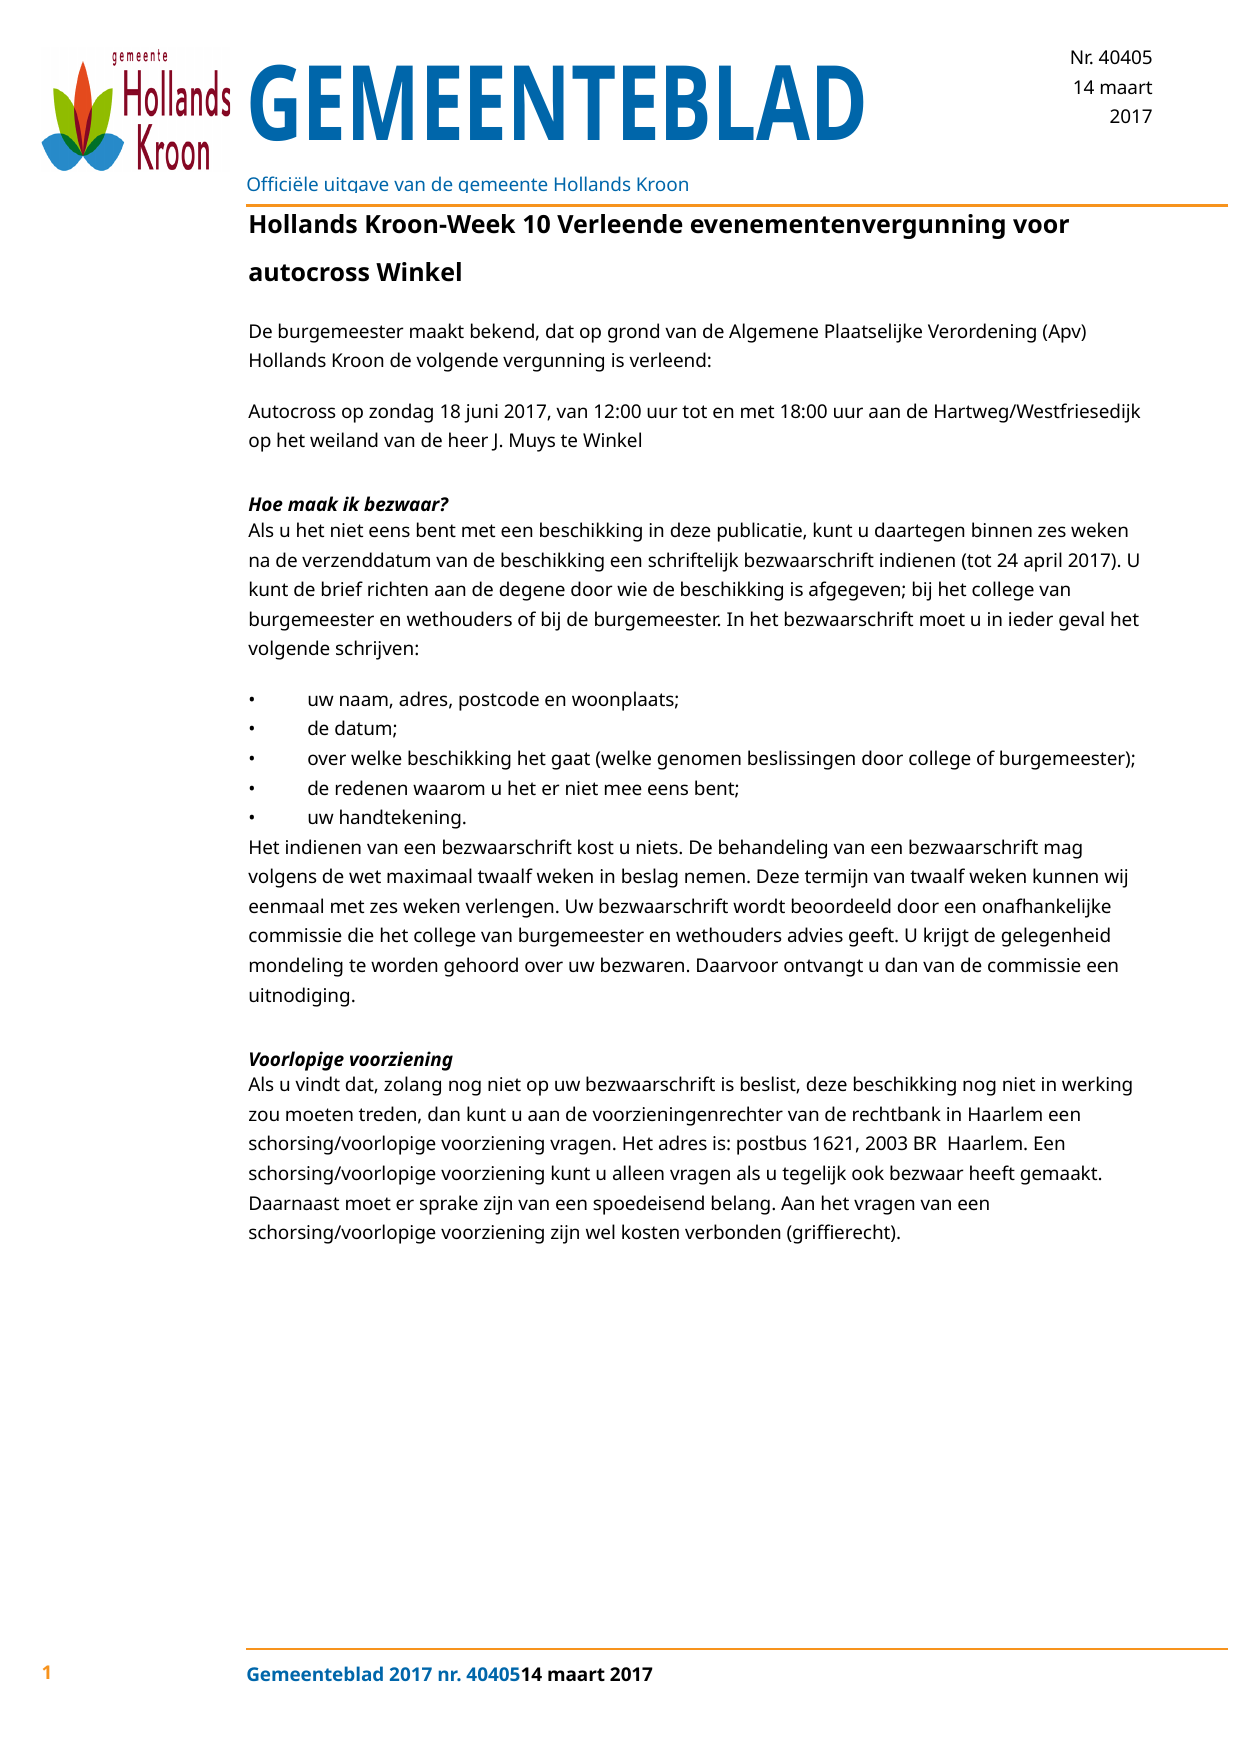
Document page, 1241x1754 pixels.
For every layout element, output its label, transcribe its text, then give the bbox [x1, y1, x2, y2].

text Hoe maak ik bezwaar? [248, 491, 1152, 517]
text Als u vindt dat, zolang nog niet op uw bezwaarschrift is beslist, deze beschikking nog niet in werking zou moeten treden, dan kunt u aan de voorzieningenrechter van de rechtbank in Haarlem een schorsing/voorlopige voorziening vragen. Het adres is: postbus 1621, 2003 BR Haarlem. Een schorsing/voorlopige voorziening kunt u alleen vragen als u tegelijk ook bezwaar heeft gemaakt. Daarnaast moet er sprake zijn van een spoedeisend belang. Aan het vragen van een schorsing/voorlopige voorziening zijn wel kosten verbonden (griffierecht). [248, 1071, 1152, 1245]
picture [41, 47, 231, 172]
text Als u het niet eens bent met een beschikking in deze publicatie, kunt u daartegen binnen zes weken na de verzenddatum van de beschikking een schriftelijk bezwaarschrift indienen (tot 24 april 2017). U kunt de brief richten aan de degene door wie de beschikking is afgegeven; bij het college van burgemeester en wethouders of bij de burgemeester. In het bezwaarschrift moet u in ieder geval het volgende schrijven: [248, 517, 1152, 661]
list de redenen waarom u het er niet mee eens bent; [248, 775, 1152, 800]
list de datum; [248, 716, 1152, 741]
text Autocross op zondag 18 juni 2017, van 12:00 uur tot en met 18:00 uur aan de Hartweg/Westfriesedijk op het weiland van de heer J. Muys te Winkel [248, 398, 1152, 453]
list uw handtekening. [248, 804, 1152, 830]
text Het indienen van een bezwaarschrift kost u niets. De behandeling van een bezwaarschrift mag volgens de wet maximaal twaalf weken in beslag nemen. Deze termijn van twaalf weken kunnen wij eenmaal met zes weken verlengen. Uw bezwaarschrift wordt beoordeeld door een onafhankelijke commissie die het college van burgemeester en wethouders advies geeft. U krijgt de gelegenheid mondeling te worden gehoord over uw bezwaren. Daarvoor ontvangt u dan van de commissie een uitnodiging. [248, 834, 1152, 1007]
text De burgemeester maakt bekend, dat op grond van de Algemene Plaatselijke Verordening (Apv) Hollands Kroon de volgende vergunning is verleend: [248, 318, 1152, 373]
text Voorlopige voorziening [248, 1046, 1152, 1071]
list uw naam, adres, postcode en woonplaats; [248, 686, 1152, 712]
list over welke beschikking het gaat (welke genomen beslissingen door college of burgemeester); [248, 745, 1152, 771]
text Hollands Kroon-Week 10 Verleende evenementenvergunning voor autocross Winkel [248, 207, 1152, 288]
